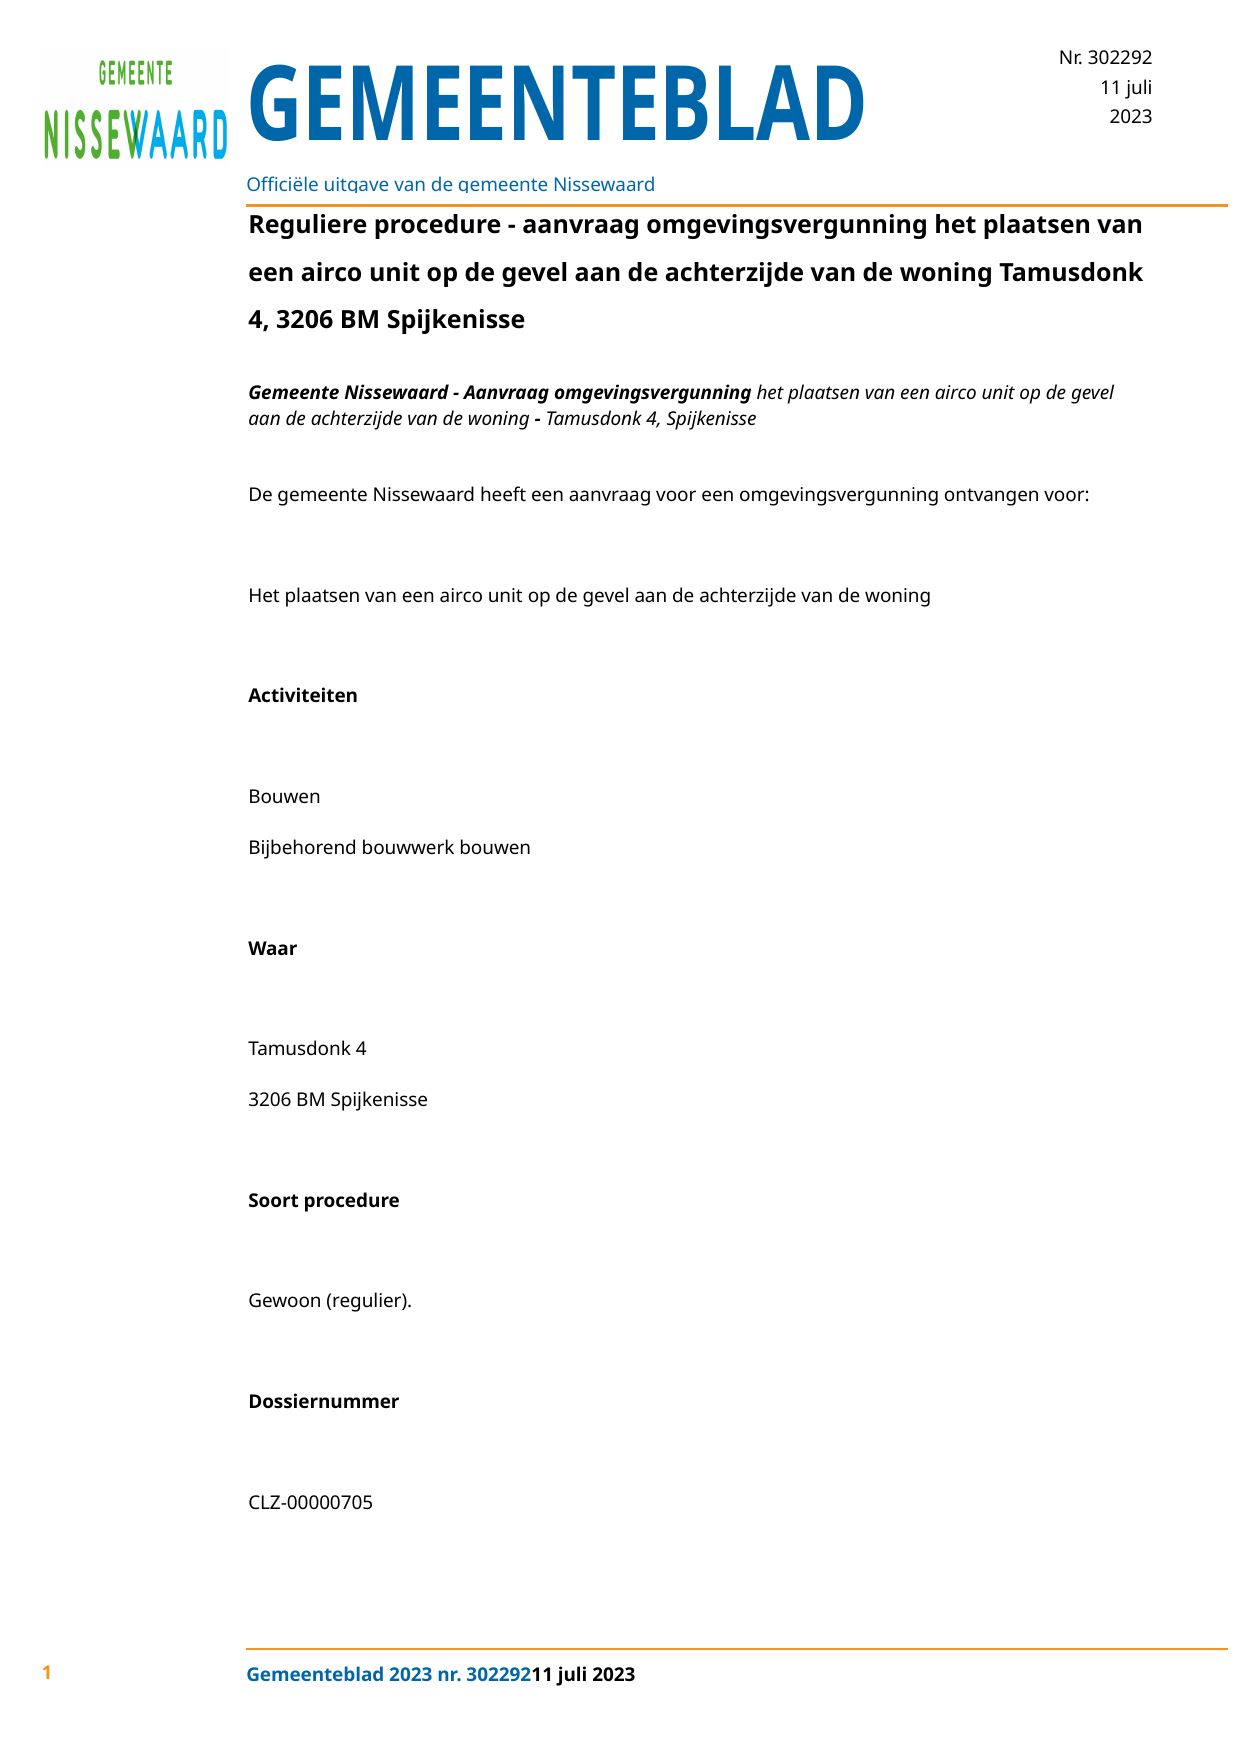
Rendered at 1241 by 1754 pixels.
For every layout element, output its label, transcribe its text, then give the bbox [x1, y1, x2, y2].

text Gemeente Nissewaard - Aanvraag omgevingsvergunning het plaatsen van een airco unit op de gevel aan de achterzijde van de woning - Tamusdonk 4, Spijkenisse [248, 379, 1152, 431]
text Bouwen [248, 783, 1152, 809]
text Tamusdonk 4 [248, 1036, 1152, 1061]
text Soort procedure [248, 1187, 1152, 1212]
text Reguliere procedure - aanvraag omgevingsvergunning het plaatsen van een airco unit op de gevel aan de achterzijde van de woning Tamusdonk 4, 3206 BM Spijkenisse [248, 207, 1152, 336]
text Gewoon (regulier). [248, 1288, 1152, 1313]
picture [41, 47, 231, 172]
text Waar [248, 935, 1152, 960]
text Bijbehorend bouwwerk bouwen [248, 834, 1152, 859]
text 3206 BM Spijkenisse [248, 1086, 1152, 1112]
text De gemeente Nissewaard heeft een aanvraag voor een omgevingsvergunning ontvangen voor: [248, 481, 1152, 507]
text Activiteiten [248, 683, 1152, 708]
text CLZ-00000705 [248, 1489, 1152, 1515]
text Dossiernummer [248, 1388, 1152, 1414]
text Het plaatsen van een airco unit op de gevel aan de achterzijde van de woning [248, 582, 1152, 607]
